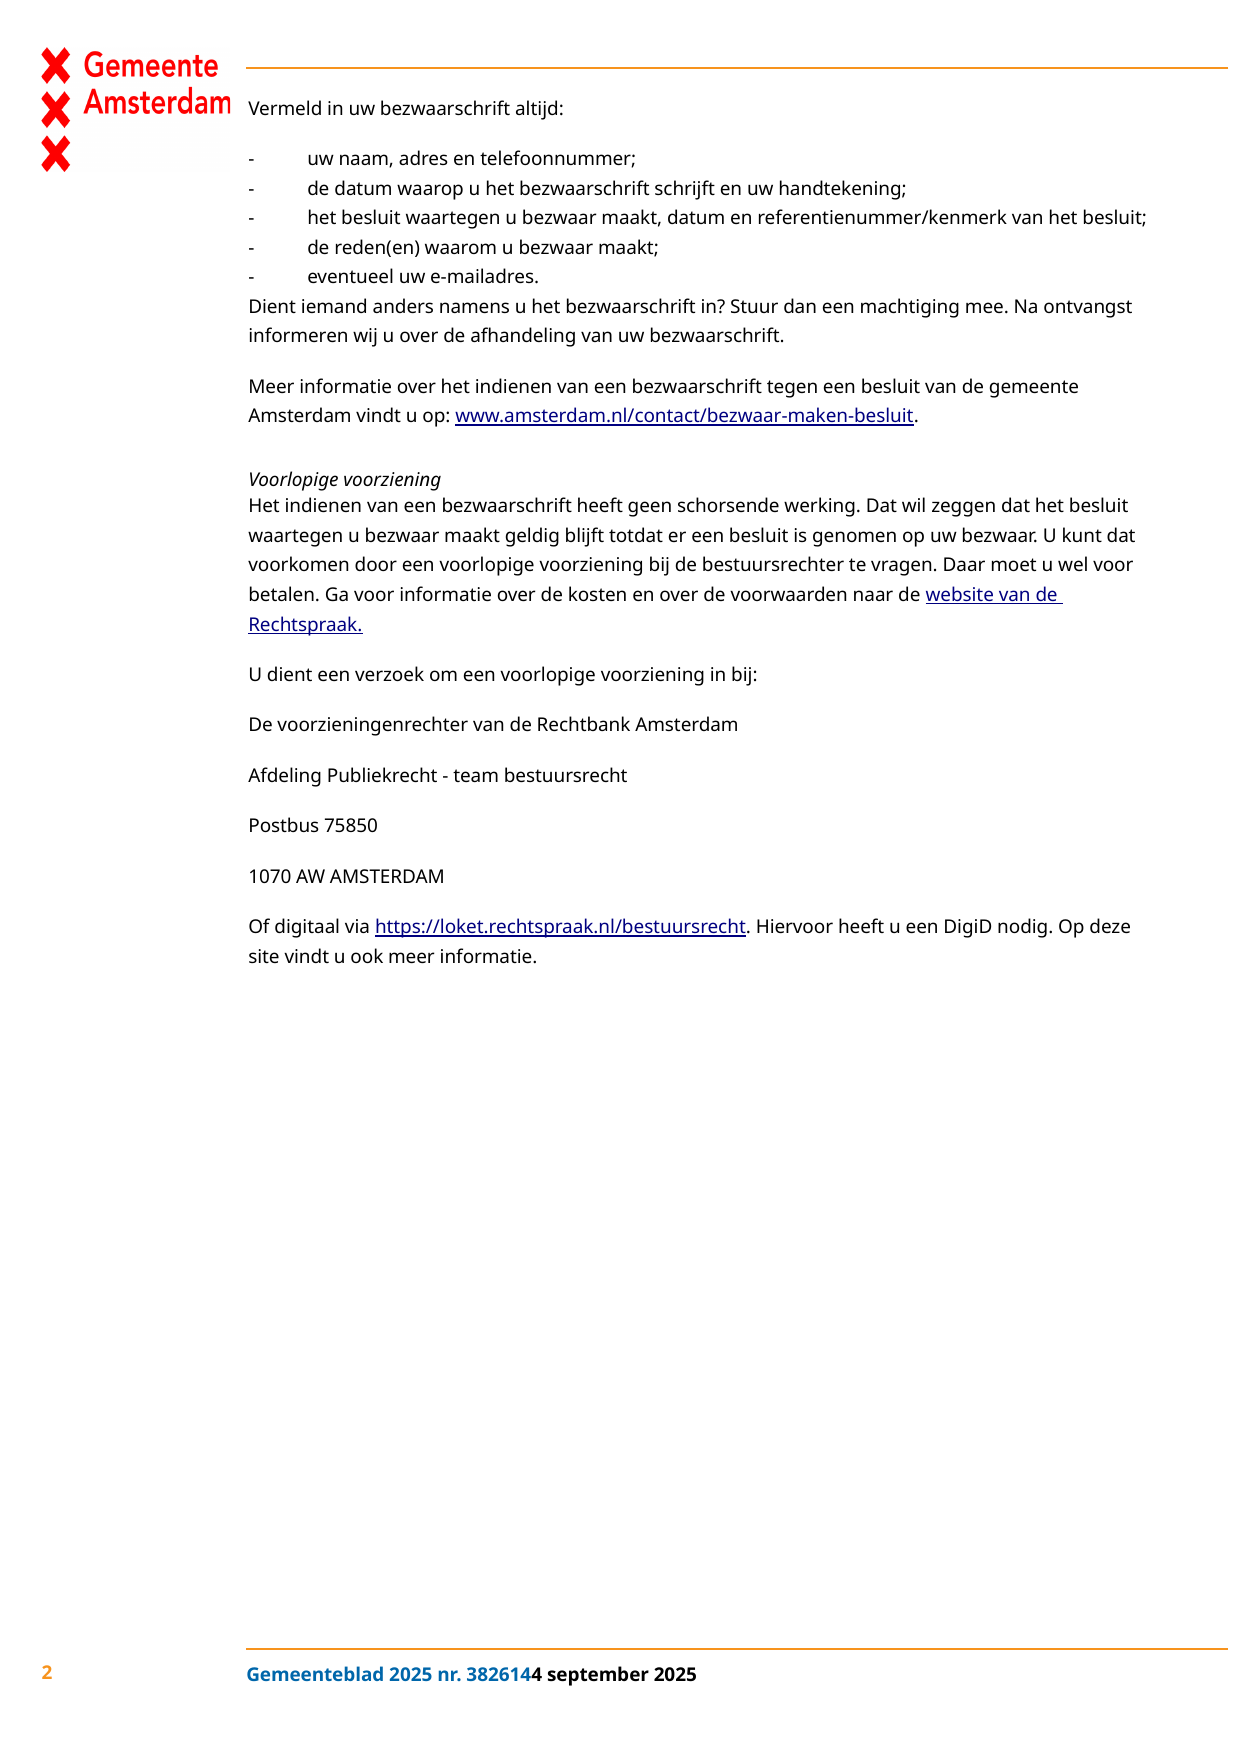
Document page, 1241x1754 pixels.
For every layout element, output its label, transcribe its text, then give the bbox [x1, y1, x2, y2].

text De voorzieningenrechter van de Rechtbank Amsterdam [248, 712, 1152, 737]
text Het indienen van een bezwaarschrift heeft geen schorsende werking. Dat wil zeggen dat het besluit waartegen u bezwaar maakt geldig blijft totdat er een besluit is genomen op uw bezwaar. U kunt dat voorkomen door een voorlopige voorziening bij de bestuursrechter te vragen. Daar moet u wel voor betalen. Ga voor informatie over de kosten en over de voorwaarden naar de website van de Rechtspraak. [248, 492, 1152, 636]
list eventueel uw e-mailadres. [248, 263, 1152, 289]
text Of digitaal via https://loket.rechtspraak.nl/bestuursrecht. Hiervoor heeft u een DigiD nodig. Op deze site vindt u ook meer informatie. [248, 913, 1152, 968]
text 1070 AW AMSTERDAM [248, 863, 1152, 888]
text Dient iemand anders namens u het bezwaarschrift in? Stuur dan een machtiging mee. Na ontvangst informeren wij u over de afhandeling van uw bezwaarschrift. [248, 293, 1152, 348]
list de datum waarop u het bezwaarschrift schrijft en uw handtekening; [248, 175, 1152, 201]
text Postbus 75850 [248, 812, 1152, 838]
text Vermeld in uw bezwaarschrift altijd: [248, 95, 1152, 121]
text Afdeling Publiekrecht - team bestuursrecht [248, 762, 1152, 788]
picture [41, 47, 231, 172]
text U dient een verzoek om een voorlopige voorziening in bij: [248, 661, 1152, 687]
list het besluit waartegen u bezwaar maakt, datum en referentienummer/kenmerk van het besluit; [248, 204, 1152, 230]
list de reden(en) waarom u bezwaar maakt; [248, 234, 1152, 260]
text Meer informatie over het indienen van een bezwaarschrift tegen een besluit van de gemeente Amsterdam vindt u op: www.amsterdam.nl/contact/bezwaar-maken-besluit. [248, 373, 1152, 428]
list uw naam, adres en telefoonnummer; [248, 145, 1152, 171]
text Voorlopige voorziening [248, 467, 1152, 492]
